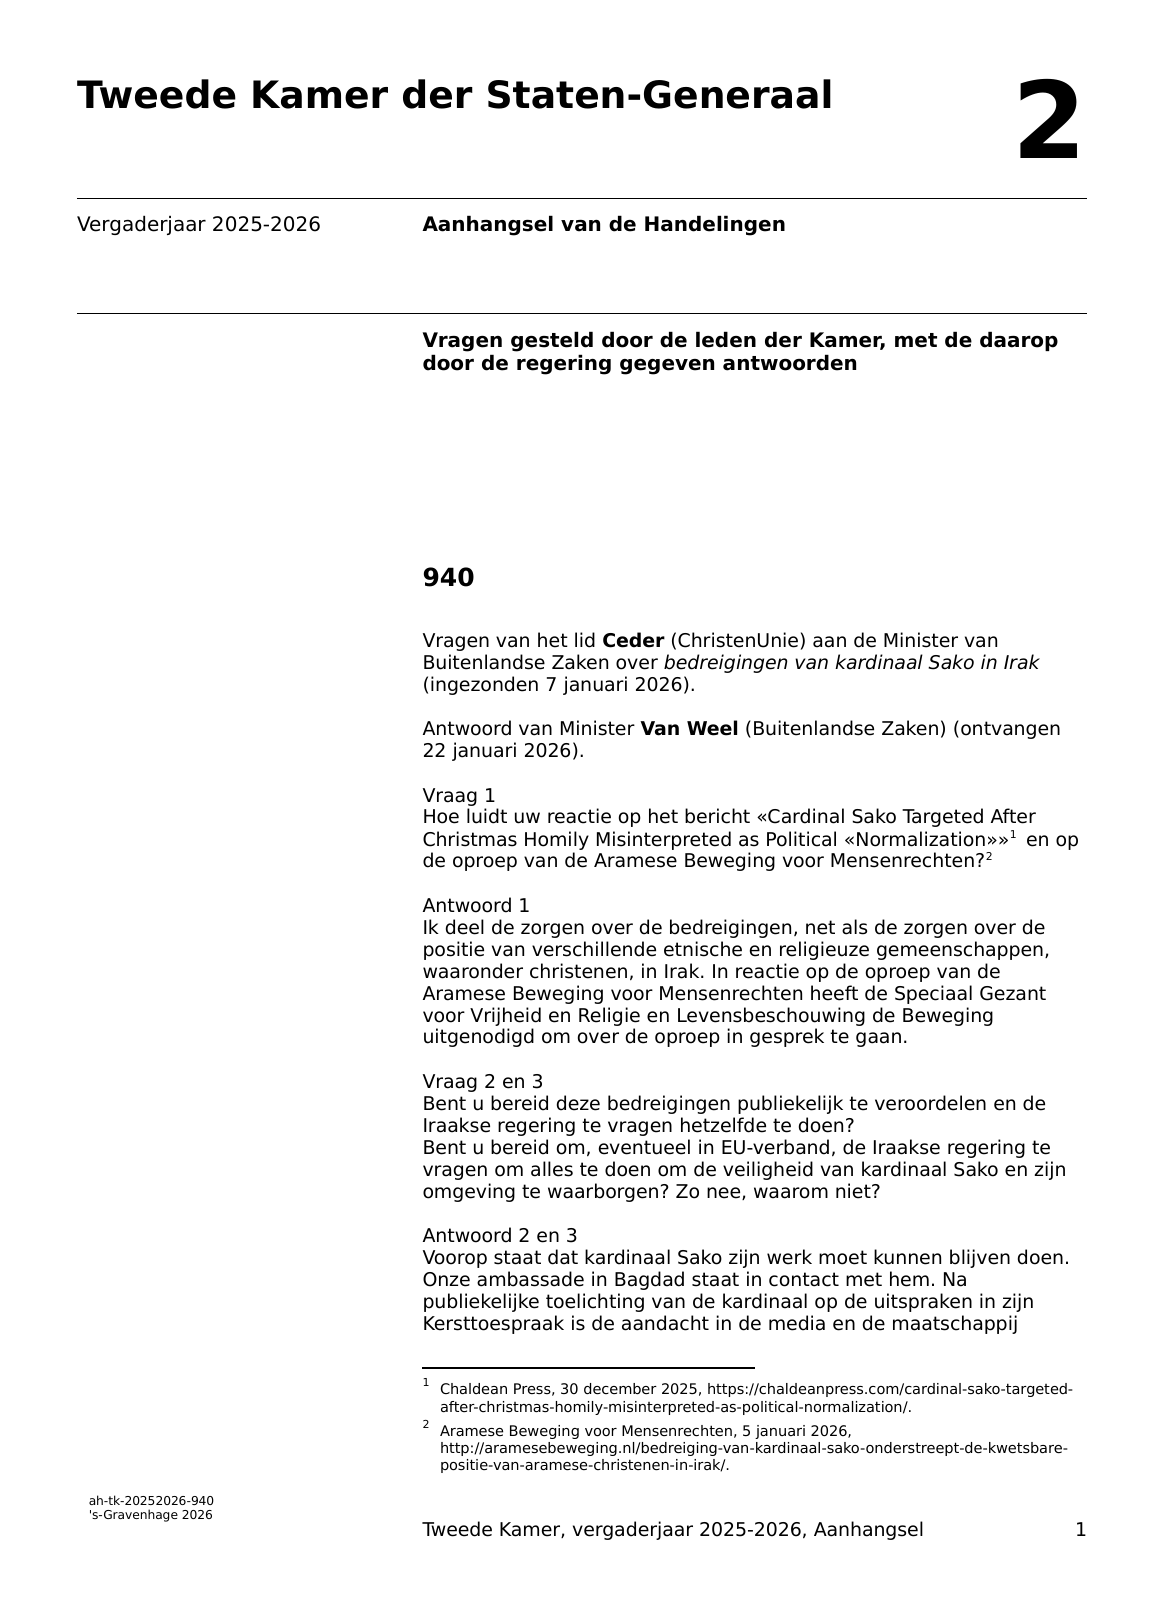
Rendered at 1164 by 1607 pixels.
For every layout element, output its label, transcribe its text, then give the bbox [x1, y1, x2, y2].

table_header 2 [886, 59, 1087, 198]
table_header Tweede Kamer der Staten-Generaal [77, 59, 886, 198]
text Voorop staat dat kardinaal Sako zijn werk moet kunnen blijven doen. Onze ambassade in Bagdad staat in contact met hem. Na publiekelijke toelichting van de kardinaal op de uitspraken in zijn Kersttoespraak is de aandacht in de media en de maatschappij [422, 1247, 1087, 1334]
table_cell [77, 314, 422, 375]
text Aramese Beweging voor Mensenrechten, 5 januari 2026, http://aramesebeweging.nl/bedreiging-van-kardinaal-sako-onderstreept-de-kwetsbare-positie-van-aramese-christenen-in-irak/. [422, 1418, 1087, 1474]
text Bent u bereid deze bedreigingen publiekelijk te veroordelen en de Iraakse regering te vragen hetzelfde te doen? [422, 1093, 1087, 1137]
table_cell Vragen gesteld door de leden der Kamer, met de daarop door de regering gegeven antwoorden [422, 314, 1087, 375]
table_cell Vergaderjaar 2025-2026 [77, 199, 422, 313]
text 940 [422, 563, 1087, 592]
text Chaldean Press, 30 december 2025, https://chaldeanpress.com/cardinal-sako-targeted-after-christmas-homily-misinterpreted-as-political-normalization/. [422, 1377, 1087, 1416]
text Antwoord 1 [422, 894, 1087, 917]
text Antwoord 2 en 3 [422, 1225, 1087, 1247]
text 's-Gravenhage 2026 [88, 1508, 323, 1522]
text Vraag 1 [422, 784, 1087, 806]
text ah-tk-20252026-940 [88, 1494, 323, 1508]
text Bent u bereid om, eventueel in EU-verband, de Iraakse regering te vragen om alles te doen om de veiligheid van kardinaal Sako en zijn omgeving te waarborgen? Zo nee, waarom niet? [422, 1137, 1087, 1202]
text Ik deel de zorgen over de bedreigingen, net als de zorgen over de positie van verschillende etnische en religieuze gemeenschappen, waaronder christenen, in Irak. In reactie op de oproep van de Aramese Beweging voor Mensenrechten heeft de Speciaal Gezant voor Vrijheid en Religie en Levensbeschouwing de Beweging uitgenodigd om over de oproep in gesprek te gaan. [422, 917, 1087, 1048]
text Hoe luidt uw reactie op het bericht «Cardinal Sako Targeted After Christmas Homily Misinterpreted as Political «Normalization»» en op de oproep van de Aramese Beweging voor Mensenrechten? [422, 806, 1087, 872]
text Vraag 2 en 3 [422, 1071, 1087, 1093]
text Antwoord van Minister Van Weel (Buitenlandse Zaken) (ontvangen 22 januari 2026). [422, 718, 1087, 762]
text Vragen van het lid Ceder (ChristenUnie) aan de Minister van Buitenlandse Zaken over bedreigingen van kardinaal Sako in Irak (ingezonden 7 januari 2026). [422, 630, 1087, 696]
table_cell Aanhangsel van de Handelingen [422, 199, 1087, 313]
